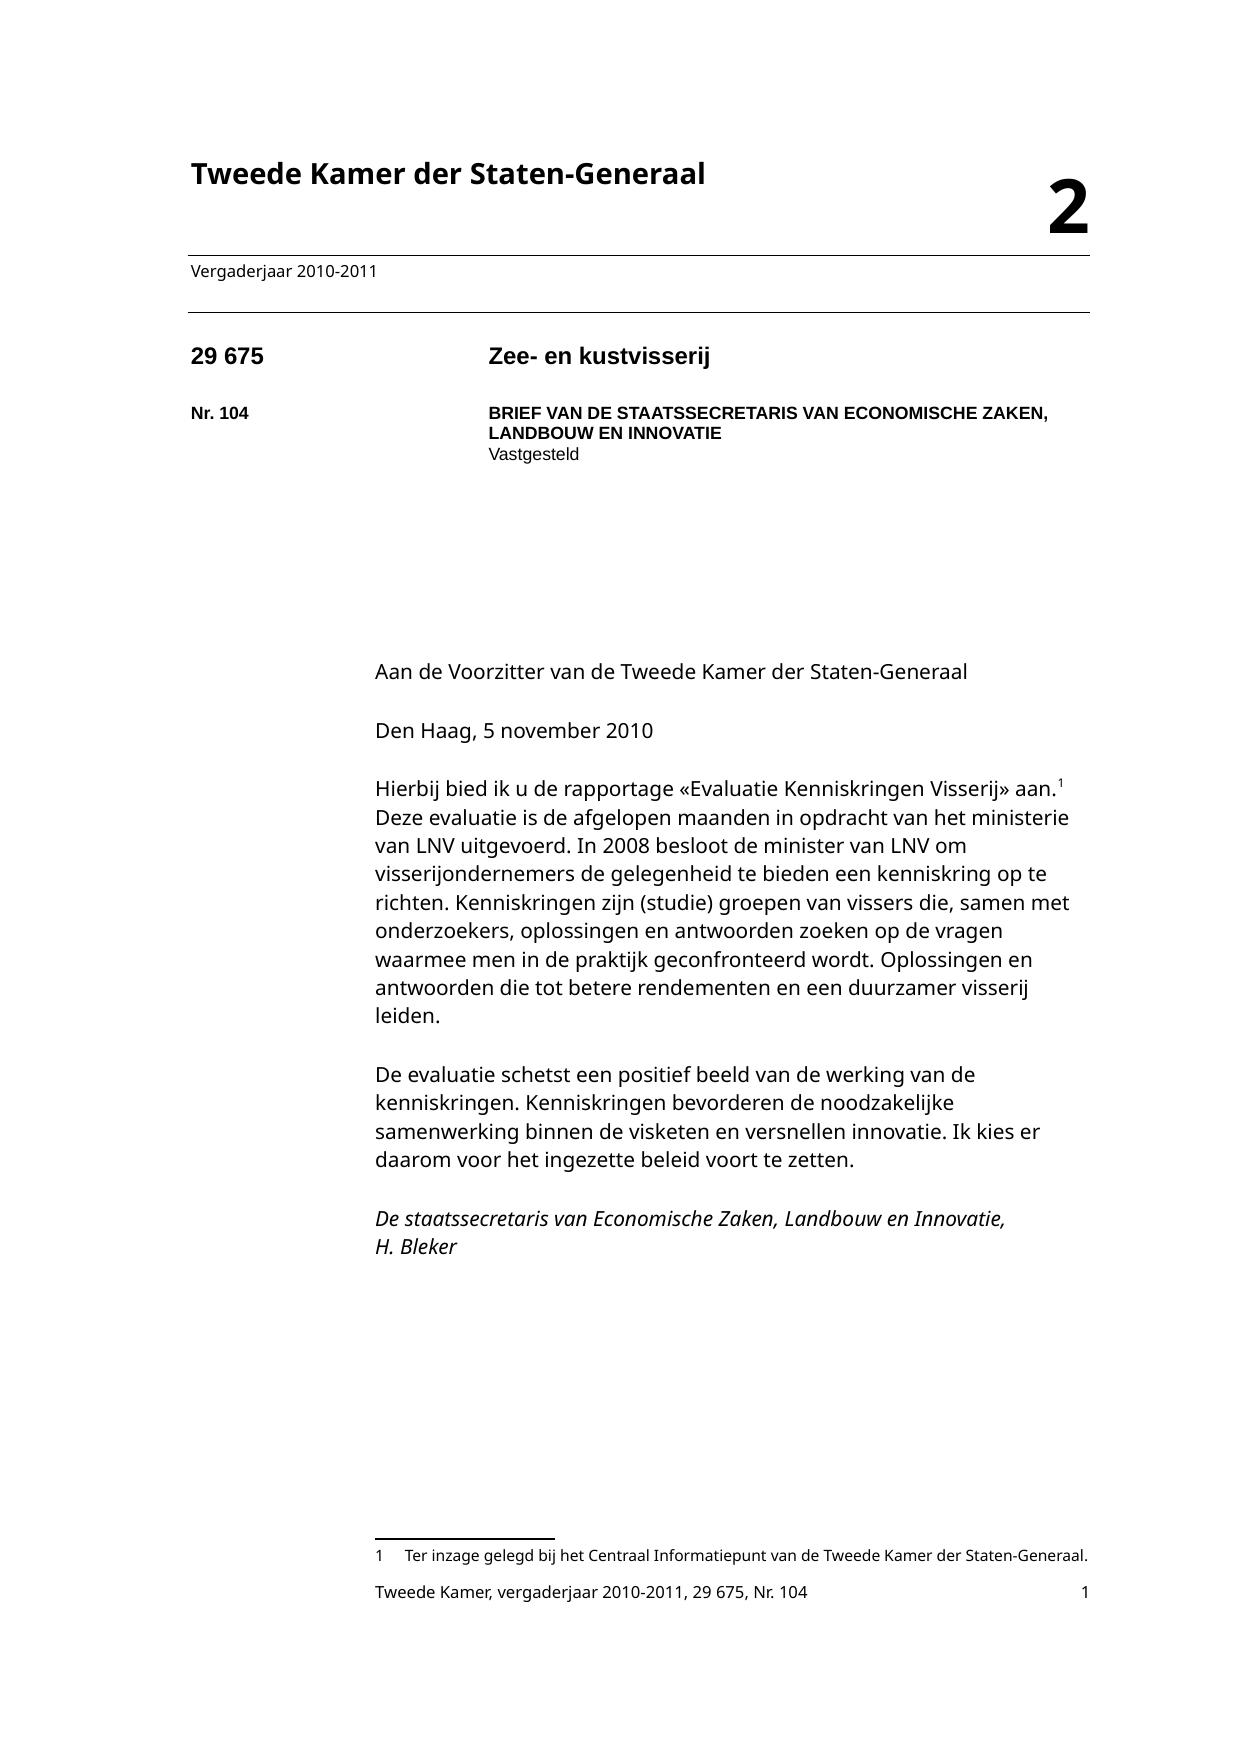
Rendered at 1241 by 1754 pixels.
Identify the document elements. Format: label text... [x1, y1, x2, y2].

text Aan de Voorzitter van de Tweede Kamer der Staten-Generaal [375, 657, 1090, 686]
table_header 2 [910, 150, 1090, 255]
table_cell BRIEF VAN DE STAATSSECRETARIS VAN ECONOMISCHE ZAKEN, LANDBOUW EN INNOVATIE Vastgesteld [485, 399, 1090, 539]
table_cell [485, 256, 1090, 312]
text Den Haag, 5 november 2010 [375, 716, 1090, 744]
table_cell Vergaderjaar 2010-2011 [188, 256, 485, 312]
text De staatssecretaris van Economische Zaken, Landbouw en Innovatie, [375, 1204, 1090, 1232]
text Hierbij bied ik u de rapportage «Evaluatie Kenniskringen Visserij» aan. Deze evaluatie is de afgelopen maanden in opdracht van het ministerie van LNV uitgevoerd. In 2008 besloot de minister van LNV om visserijondernemers de gelegenheid te bieden een kenniskring op te richten. Kenniskringen zijn (studie) groepen van vissers die, samen met onderzoekers, oplossingen en antwoorden zoeken op de vragen waarmee men in de praktijk geconfronteerd wordt. Oplossingen en antwoorden die tot betere rendementen en een duurzamer visserij leiden. [375, 774, 1090, 1030]
text H. Bleker [375, 1232, 1090, 1261]
table_cell [485, 313, 1090, 339]
table_cell [188, 313, 485, 339]
table_cell 29 675 [188, 339, 485, 399]
text De evaluatie schetst een positief beeld van de werking van de kenniskringen. Kenniskringen bevorderen de noodzakelijke samenwerking binnen de visketen en versnellen innovatie. Ik kies er daarom voor het ingezette beleid voort te zetten. [375, 1060, 1090, 1174]
text Ter inzage gelegd bij het Centraal Informatiepunt van de Tweede Kamer der Staten-Generaal. [375, 1509, 1090, 1566]
table_header Tweede Kamer der Staten-Generaal [188, 150, 909, 255]
table_cell Nr. 104 [188, 399, 485, 539]
table_cell Zee- en kustvisserij [485, 339, 1090, 399]
